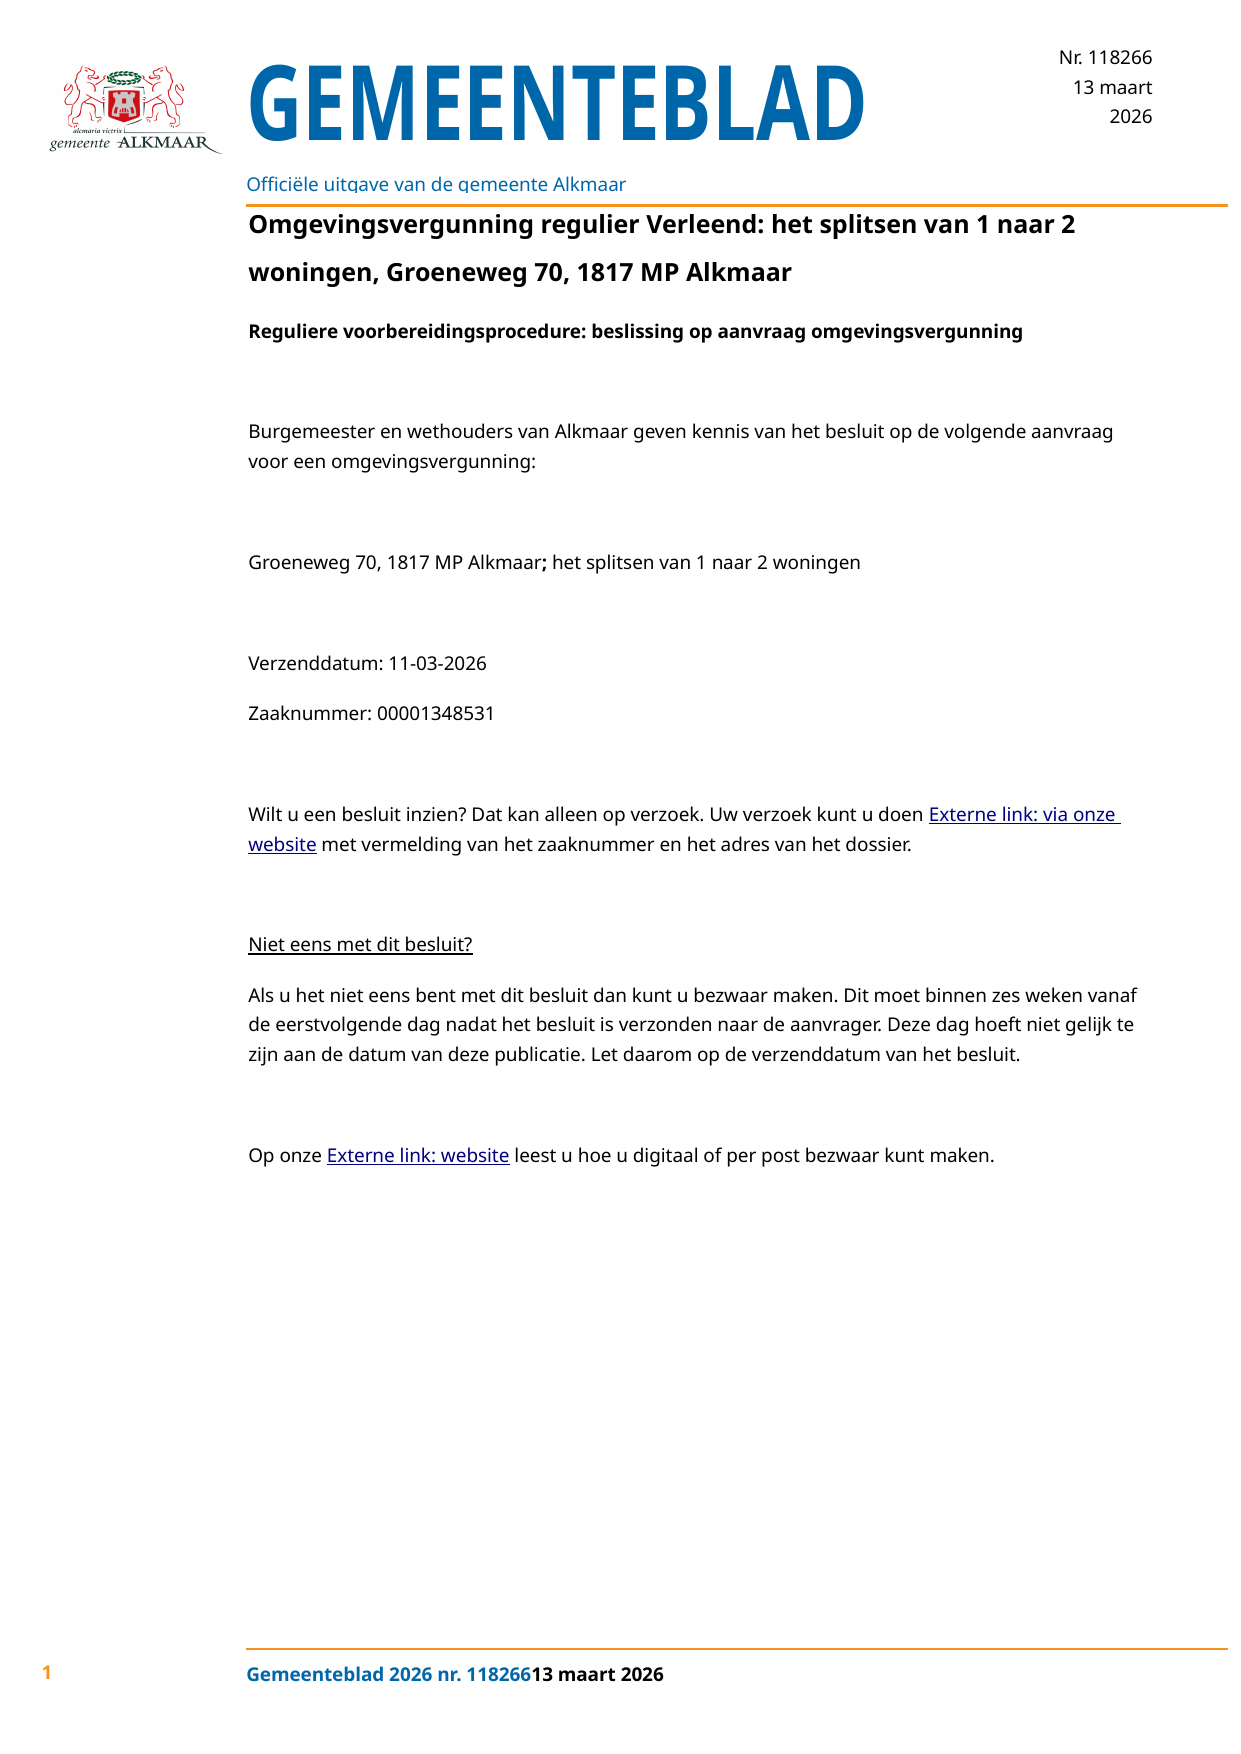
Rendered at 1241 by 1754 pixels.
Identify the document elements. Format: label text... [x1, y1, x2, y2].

text Als u het niet eens bent met dit besluit dan kunt u bezwaar maken. Dit moet binnen zes weken vanaf de eerstvolgende dag nadat het besluit is verzonden naar de aanvrager. Deze dag hoeft niet gelijk te zijn aan de datum van deze publicatie. Let daarom op de verzenddatum van het besluit. [248, 982, 1152, 1067]
text Burgemeester en wethouders van Alkmaar geven kennis van het besluit op de volgende aanvraag voor een omgevingsvergunning: [248, 419, 1152, 474]
text Groeneweg 70, 1817 MP Alkmaar; het splitsen van 1 naar 2 woningen [248, 549, 1152, 575]
text Wilt u een besluit inzien? Dat kan alleen op verzoek. Uw verzoek kunt u doen Externe link: via onze website met vermelding van het zaaknummer en het adres van het dossier. [248, 801, 1152, 857]
text Verzenddatum: 11-03-2026 [248, 650, 1152, 676]
text Niet eens met dit besluit? [248, 932, 1152, 957]
picture [41, 47, 231, 172]
text Zaaknummer: 00001348531 [248, 700, 1152, 726]
text Reguliere voorbereidingsprocedure: beslissing op aanvraag omgevingsvergunning [248, 318, 1152, 344]
text Op onze Externe link: website leest u hoe u digitaal of per post bezwaar kunt maken. [248, 1142, 1152, 1168]
text Omgevingsvergunning regulier Verleend: het splitsen van 1 naar 2 woningen, Groeneweg 70, 1817 MP Alkmaar [248, 207, 1152, 288]
